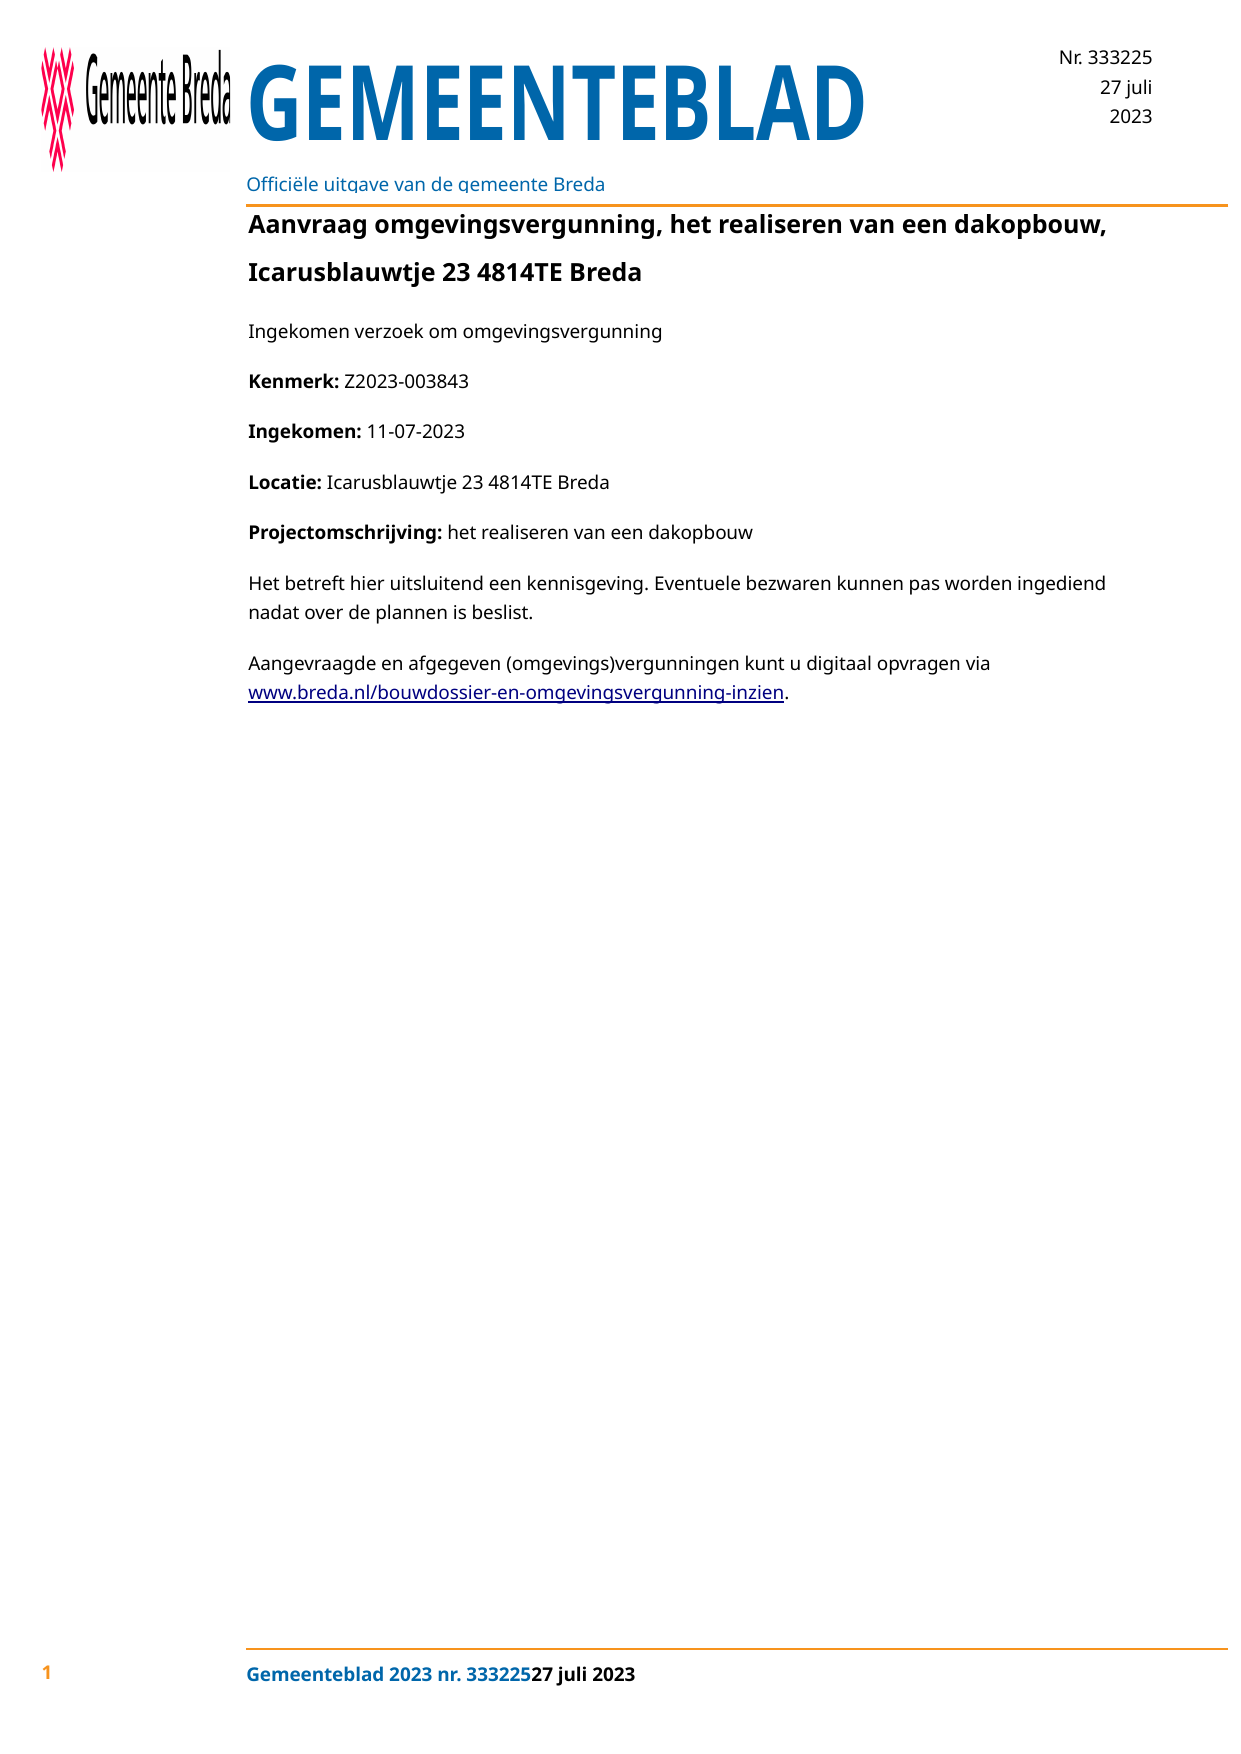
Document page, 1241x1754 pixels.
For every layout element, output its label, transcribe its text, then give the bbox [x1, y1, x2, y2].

text Aanvraag omgevingsvergunning, het realiseren van een dakopbouw, Icarusblauwtje 23 4814TE Breda [248, 207, 1152, 288]
text Het betreft hier uitsluitend een kennisgeving. Eventuele bezwaren kunnen pas worden ingediend nadat over de plannen is beslist. [248, 570, 1152, 625]
text Ingekomen: 11-07-2023 [248, 419, 1152, 444]
text Locatie: Icarusblauwtje 23 4814TE Breda [248, 469, 1152, 495]
text Aangevraagde en afgegeven (omgevings)vergunningen kunt u digitaal opvragen via www.breda.nl/bouwdossier-en-omgevingsvergunning-inzien. [248, 650, 1152, 705]
picture [41, 47, 231, 172]
text Kenmerk: Z2023-003843 [248, 368, 1152, 394]
text Projectomschrijving: het realiseren van een dakopbouw [248, 519, 1152, 545]
text Ingekomen verzoek om omgevingsvergunning [248, 318, 1152, 344]
